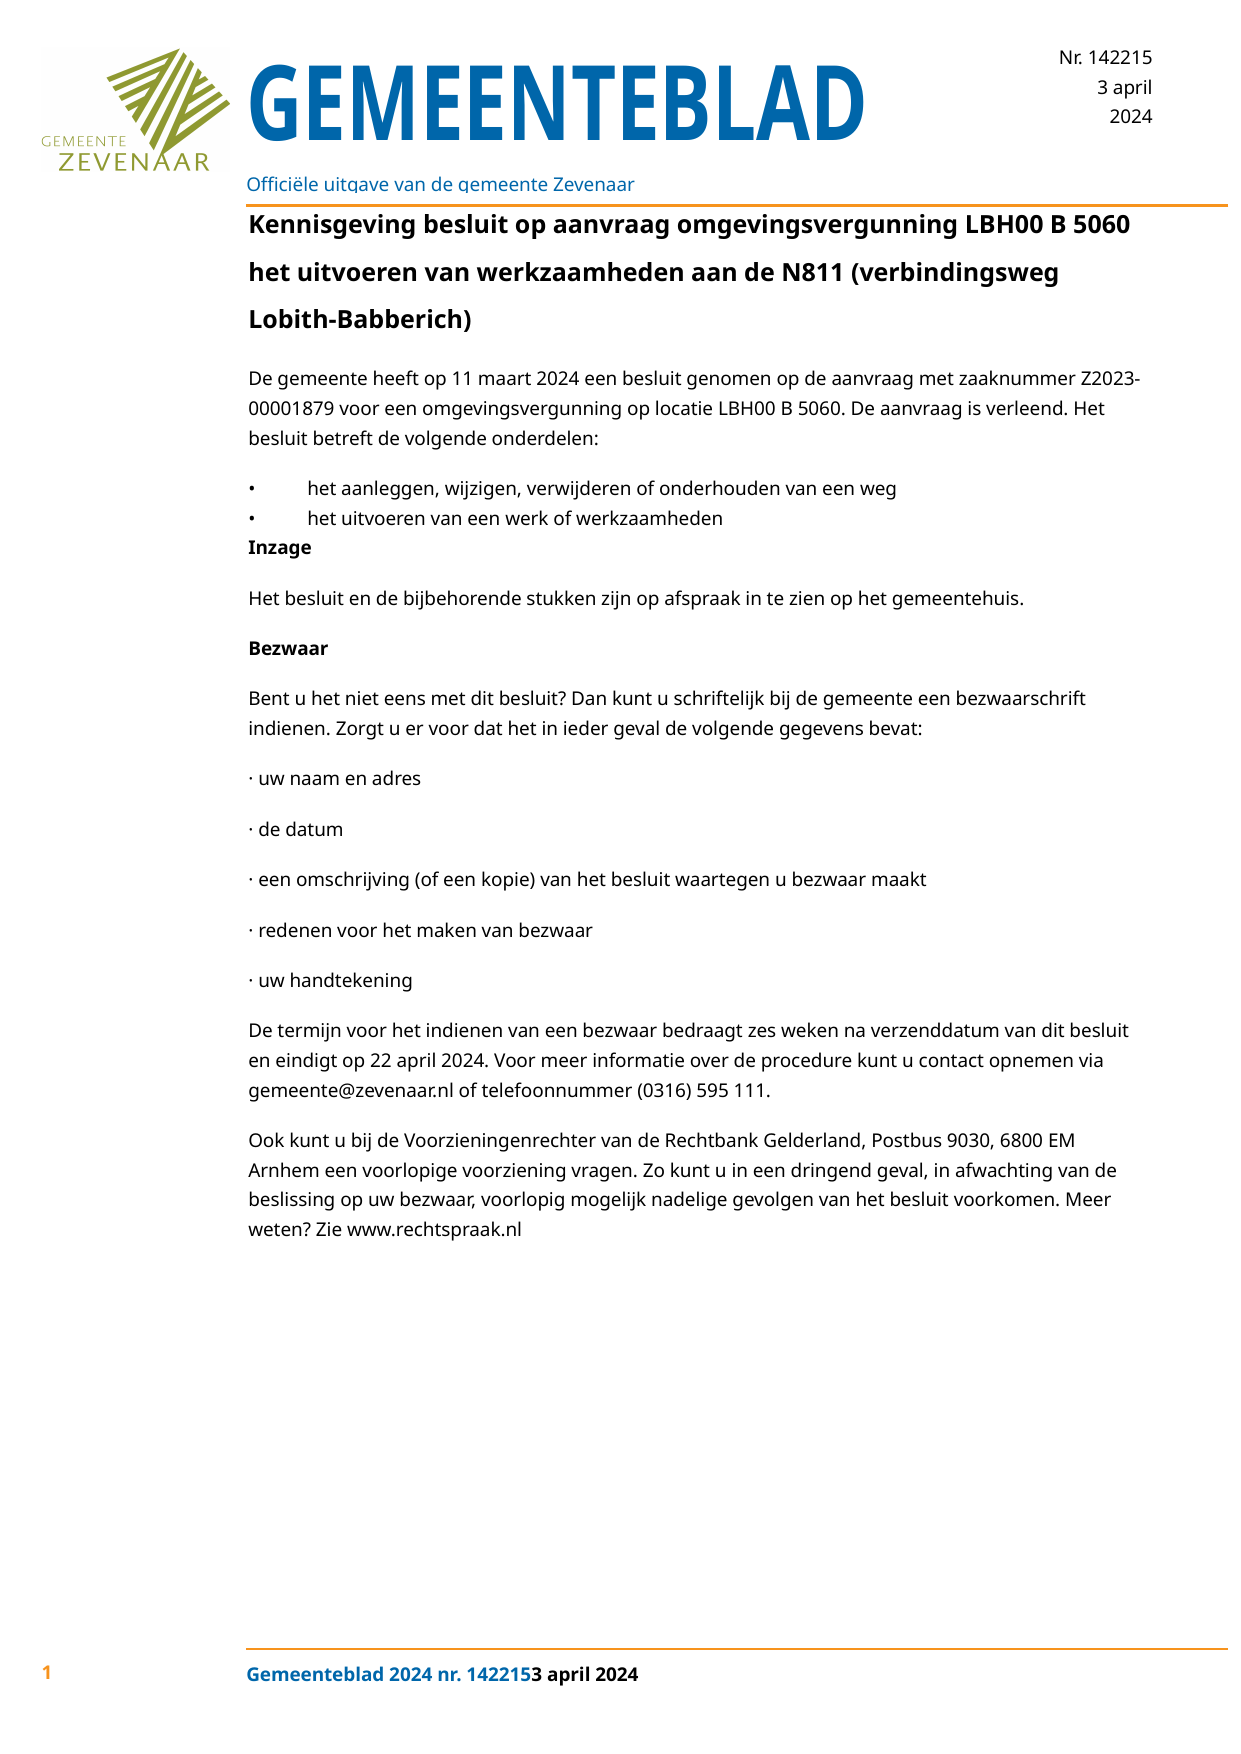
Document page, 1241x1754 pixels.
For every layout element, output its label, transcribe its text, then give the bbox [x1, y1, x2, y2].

picture [41, 47, 231, 172]
text · redenen voor het maken van bezwaar [248, 917, 1152, 942]
text · de datum [248, 816, 1152, 842]
text Inzage [248, 534, 1152, 560]
text Kennisgeving besluit op aanvraag omgevingsvergunning LBH00 B 5060 het uitvoeren van werkzaamheden aan de N811 (verbindingsweg Lobith-Babberich) [248, 207, 1152, 336]
text · een omschrijving (of een kopie) van het besluit waartegen u bezwaar maakt [248, 866, 1152, 892]
text Bent u het niet eens met dit besluit? Dan kunt u schriftelijk bij de gemeente een bezwaarschrift indienen. Zorgt u er voor dat het in ieder geval de volgende gegevens bevat: [248, 686, 1152, 741]
text · uw naam en adres [248, 766, 1152, 791]
list het aanleggen, wijzigen, verwijderen of onderhouden van een weg [248, 475, 1152, 501]
text Bezwaar [248, 635, 1152, 661]
text Ook kunt u bij de Voorzieningenrechter van de Rechtbank Gelderland, Postbus 9030, 6800 EM Arnhem een voorlopige voorziening vragen. Zo kunt u in een dringend geval, in afwachting van de beslissing op uw bezwaar, voorlopig mogelijk nadelige gevolgen van het besluit voorkomen. Meer weten? Zie www.rechtspraak.nl [248, 1127, 1152, 1242]
text · uw handtekening [248, 967, 1152, 993]
text De gemeente heeft op 11 maart 2024 een besluit genomen op de aanvraag met zaaknummer Z2023-00001879 voor een omgevingsvergunning op locatie LBH00 B 5060. De aanvraag is verleend. Het besluit betreft de volgende onderdelen: [248, 366, 1152, 450]
list het uitvoeren van een werk of werkzaamheden [248, 505, 1152, 530]
text Het besluit en de bijbehorende stukken zijn op afspraak in te zien op het gemeentehuis. [248, 585, 1152, 610]
text De termijn voor het indienen van een bezwaar bedraagt zes weken na verzenddatum van dit besluit en eindigt op 22 april 2024. Voor meer informatie over de procedure kunt u contact opnemen via gemeente@zevenaar.nl of telefoonnummer (0316) 595 111. [248, 1018, 1152, 1102]
